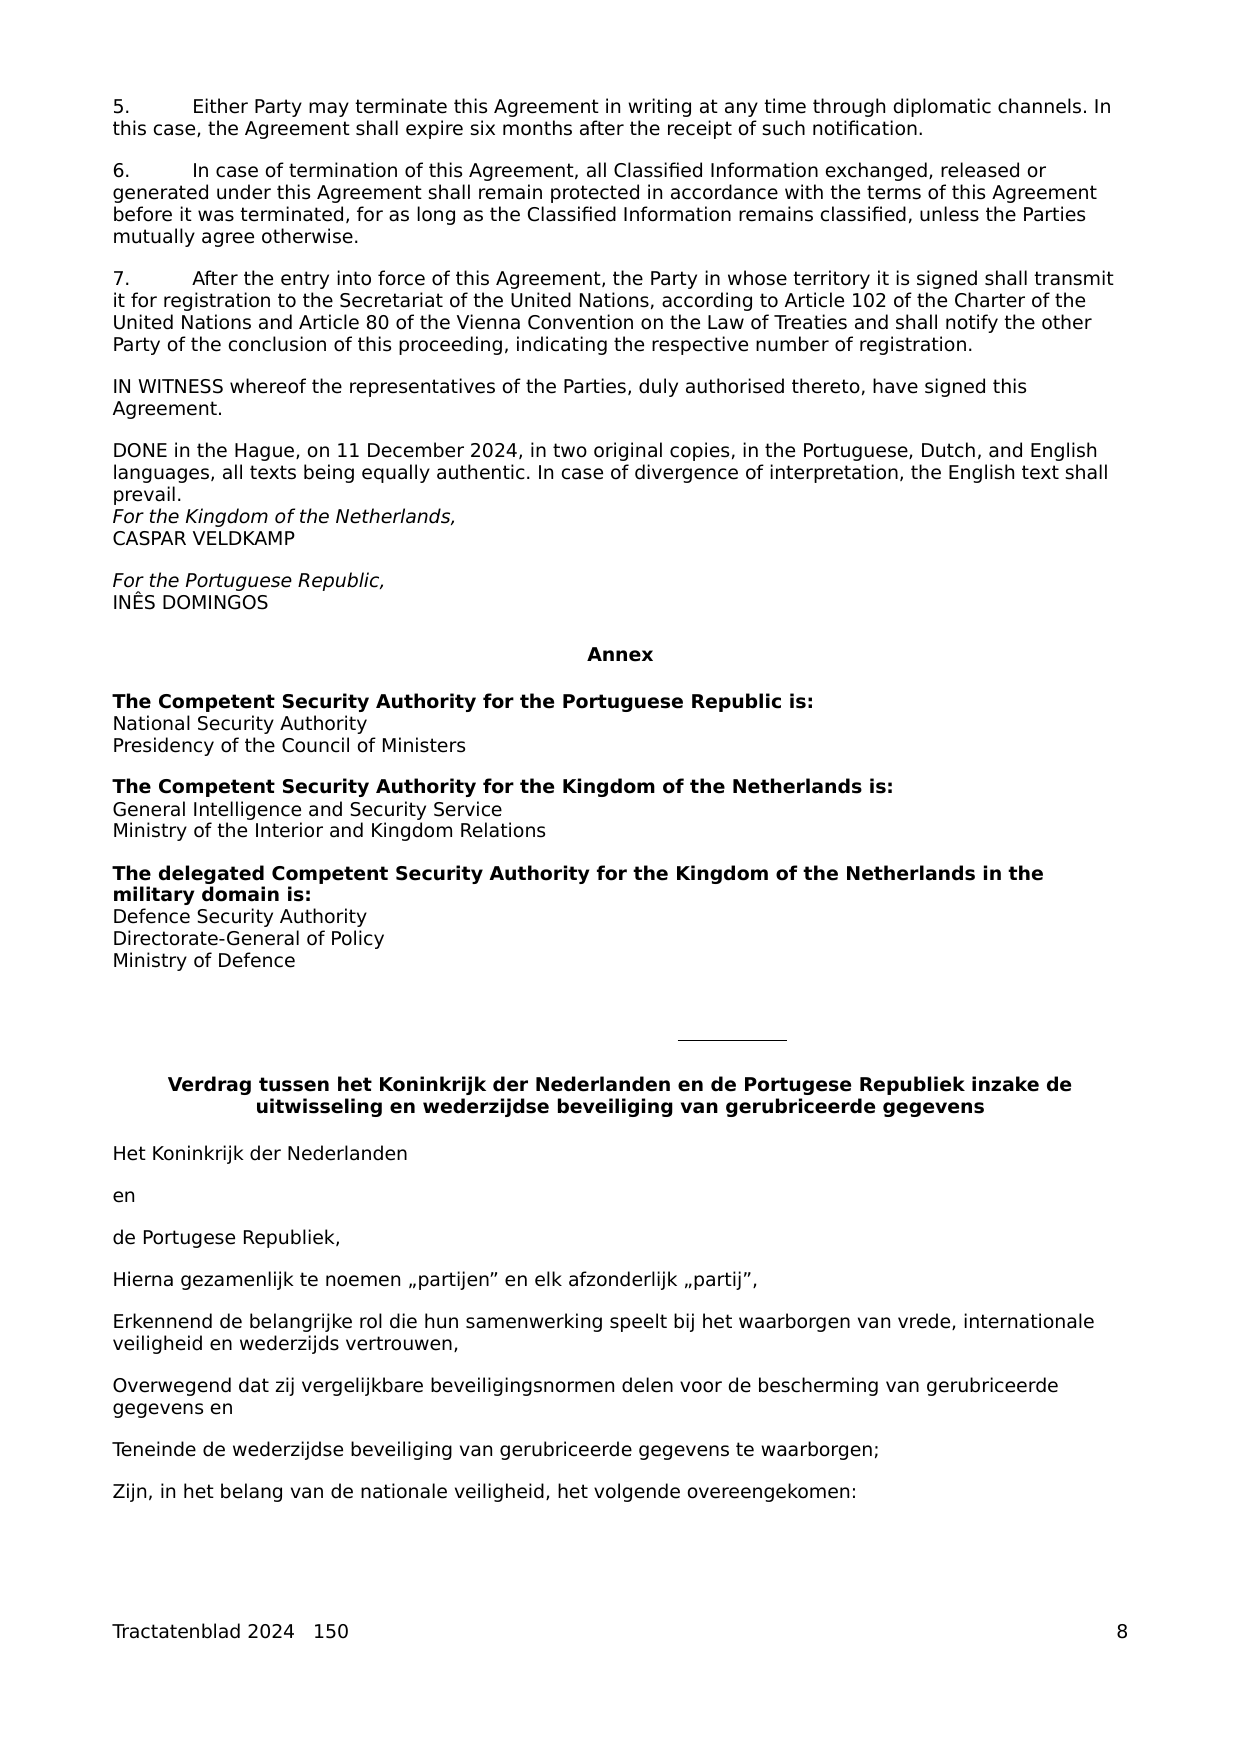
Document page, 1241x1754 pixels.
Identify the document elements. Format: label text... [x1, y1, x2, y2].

text 5. Either Party may terminate this Agreement in writing at any time through diplomatic channels. In this case, the Agreement shall expire six months after the receipt of such notification. [112, 96, 1128, 140]
text Het Koninkrijk der Nederlanden [112, 1143, 1128, 1165]
subtitle Verdrag tussen het Koninkrijk der Nederlanden en de Portugese Republiek inzake de uitwisseling en wederzijdse beveiliging van gerubriceerde gegevens [112, 1074, 1128, 1118]
text DONE in the Hague, on 11 December 2024, in two original copies, in the Portuguese, Dutch, and English languages, all texts being equally authentic. In case of divergence of interpretation, the English text shall prevail. [112, 440, 1128, 506]
text For the Portuguese Republic, INÊS DOMINGOS [112, 569, 1128, 613]
text The Competent Security Authority for the Kingdom of the Netherlands is: [112, 776, 1128, 798]
text 7. After the entry into force of this Agreement, the Party in whose territory it is signed shall transmit it for registration to the Secretariat of the United Nations, according to Article 102 of the Charter of the United Nations and Article 80 of the Vienna Convention on the Law of Treaties and shall notify the other Party of the conclusion of this proceeding, indicating the respective number of registration. [112, 268, 1128, 356]
text Overwegend dat zij vergelijkbare beveiligingsnormen delen voor de bescherming van gerubriceerde gegevens en [112, 1375, 1128, 1419]
text Ministry of the Interior and Kingdom Relations [112, 820, 1128, 842]
text Zijn, in het belang van de nationale veiligheid, het volgende overeengekomen: [112, 1481, 1128, 1503]
text Hierna gezamenlijk te noemen „partijen” en elk afzonderlijk „partij”, [112, 1269, 1128, 1291]
text Erkennend de belangrijke rol die hun samenwerking speelt bij het waarborgen van vrede, internationale veiligheid en wederzijds vertrouwen, [112, 1311, 1128, 1355]
text 6. In case of termination of this Agreement, all Classified Information exchanged, released or generated under this Agreement shall remain protected in accordance with the terms of this Agreement before it was terminated, for as long as the Classified Information remains classified, unless the Parties mutually agree otherwise. [112, 160, 1128, 248]
text en [112, 1185, 1128, 1207]
text Directorate-General of Policy [112, 928, 1128, 950]
text For the Kingdom of the Netherlands, CASPAR VELDKAMP [112, 506, 1128, 549]
text The Competent Security Authority for the Portuguese Republic is: [112, 691, 1128, 712]
text General Intelligence and Security Service [112, 798, 1128, 820]
text Presidency of the Council of Ministers [112, 734, 1128, 756]
text Teneinde de wederzijdse beveiliging van gerubriceerde gegevens te waarborgen; [112, 1439, 1128, 1461]
text IN WITNESS whereof the representatives of the Parties, duly authorised thereto, have signed this Agreement. [112, 376, 1128, 420]
text Ministry of Defence [112, 950, 1128, 972]
text The delegated Competent Security Authority for the Kingdom of the Netherlands in the military domain is: [112, 862, 1128, 906]
text National Security Authority [112, 712, 1128, 734]
subtitle Annex [112, 643, 1128, 666]
text de Portugese Republiek, [112, 1227, 1128, 1249]
text Defence Security Authority [112, 906, 1128, 928]
